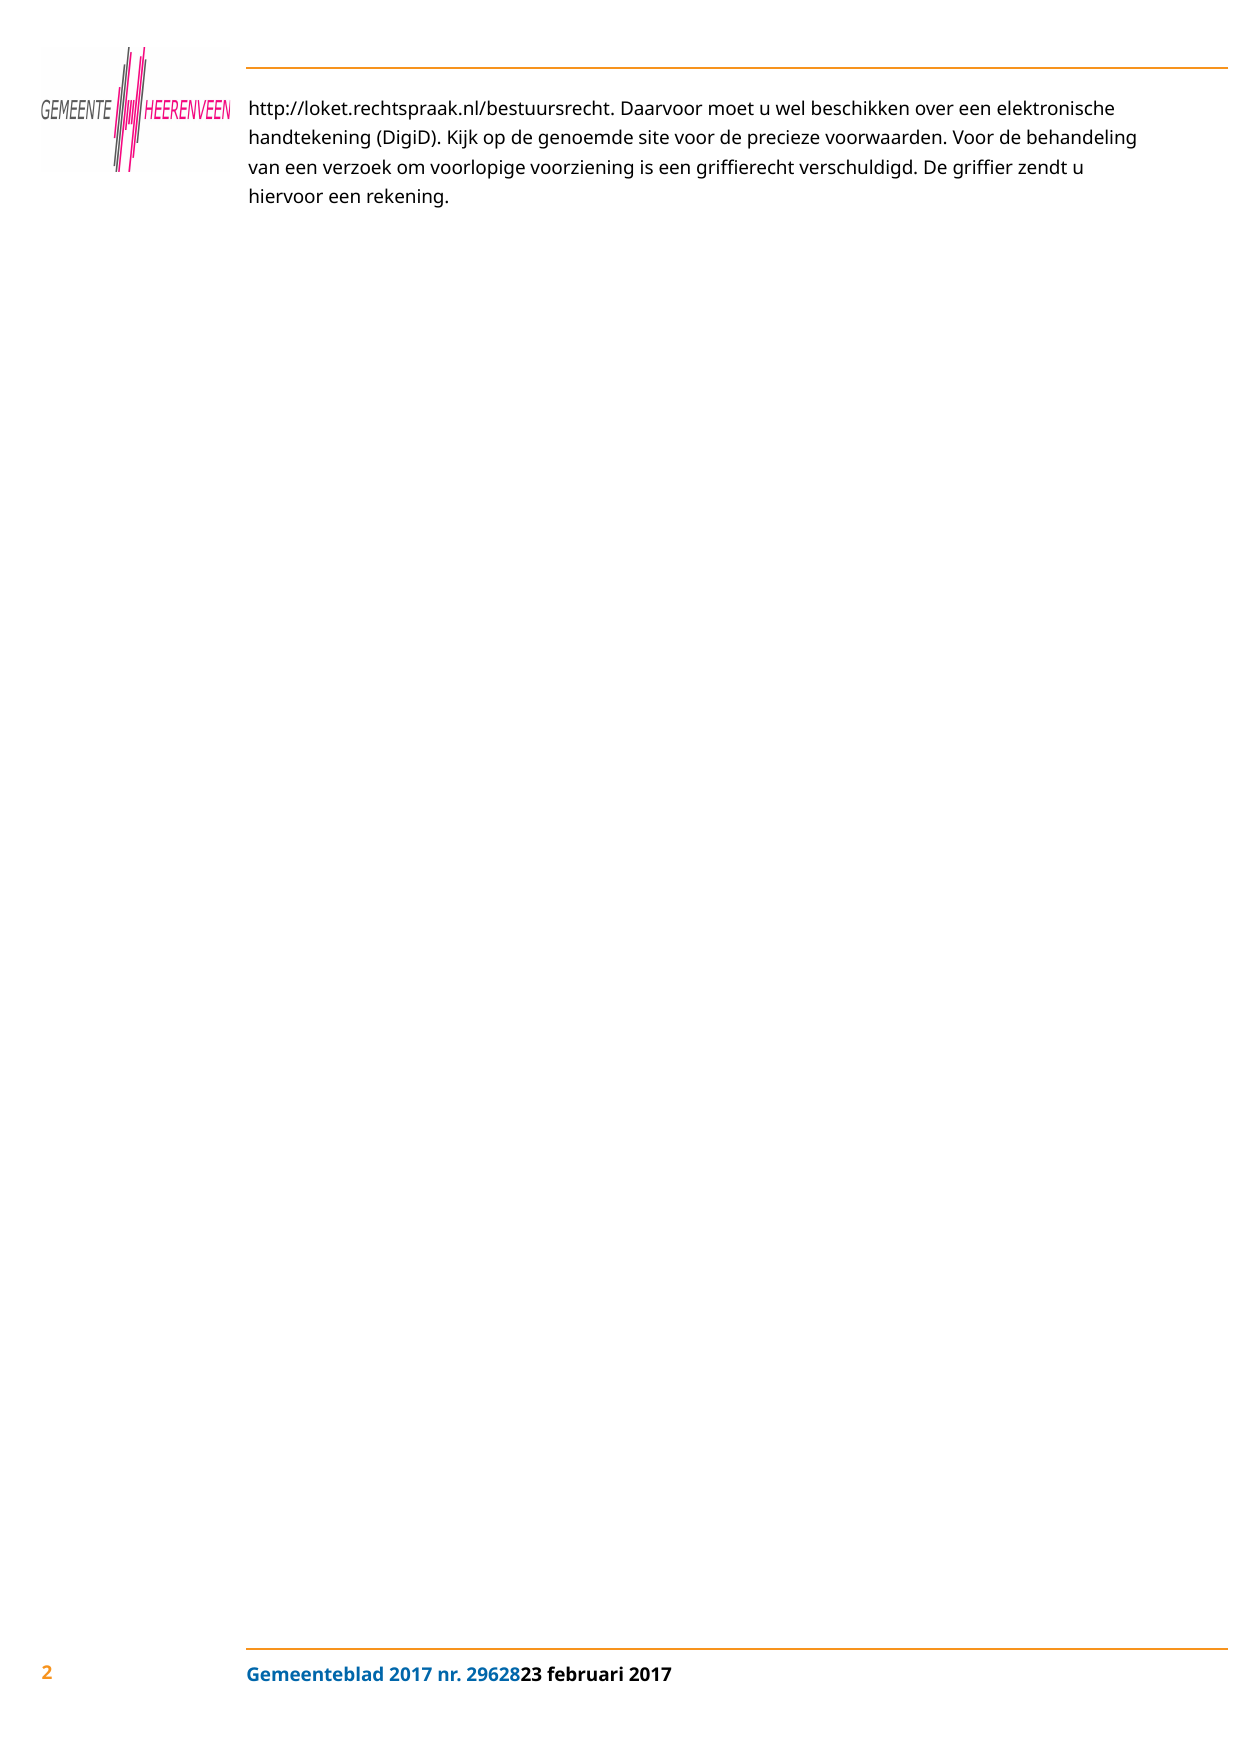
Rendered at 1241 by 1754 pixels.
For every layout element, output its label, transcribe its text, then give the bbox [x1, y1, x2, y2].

picture [41, 47, 231, 172]
text http://loket.rechtspraak.nl/bestuursrecht. Daarvoor moet u wel beschikken over een elektronische handtekening (DigiD). Kijk op de genoemde site voor de precieze voorwaarden. Voor de behandeling van een verzoek om voorlopige voorziening is een griffierecht verschuldigd. De griffier zendt u hiervoor een rekening. [248, 95, 1152, 209]
